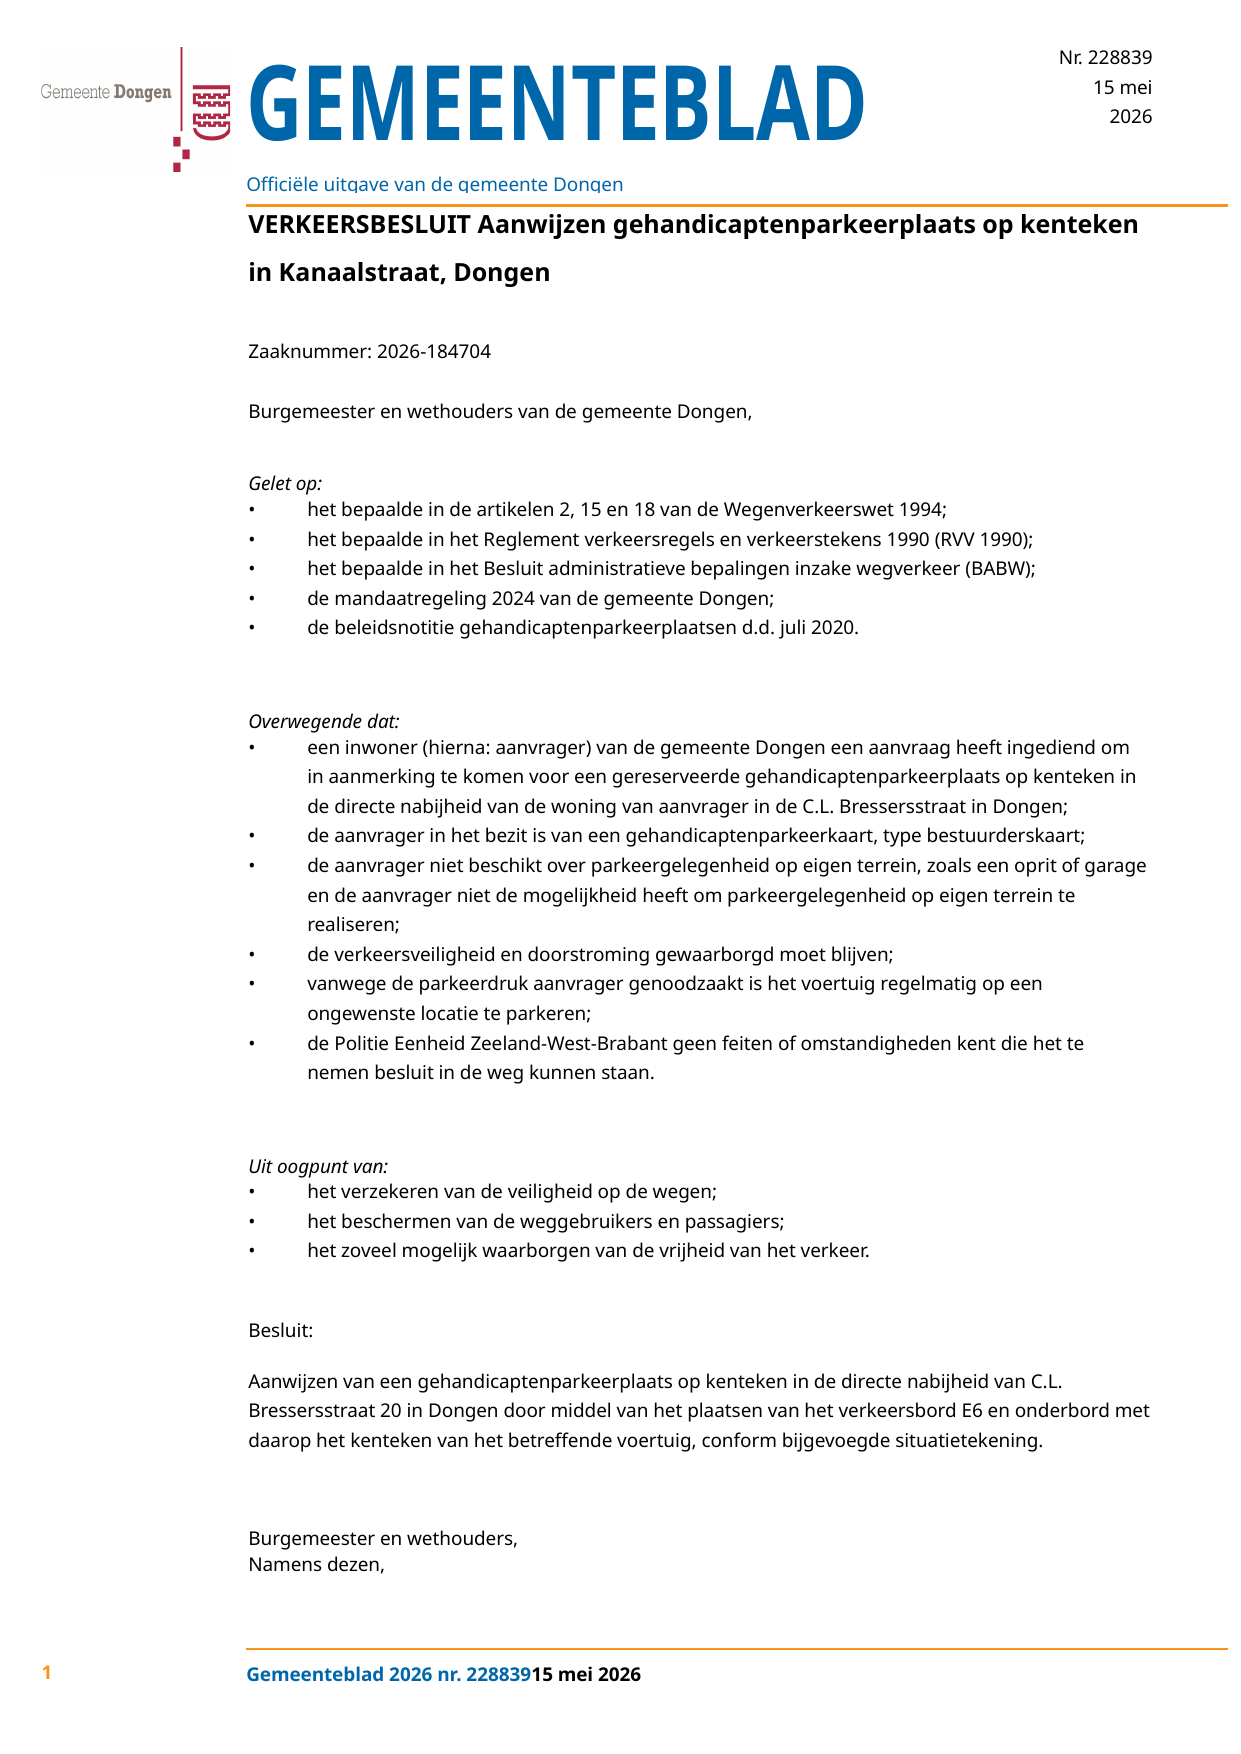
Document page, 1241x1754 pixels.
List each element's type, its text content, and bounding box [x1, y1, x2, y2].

list een inwoner (hierna: aanvrager) van de gemeente Dongen een aanvraag heeft ingediend om in aanmerking te komen voor een gereserveerde gehandicaptenparkeerplaats op kenteken in de directe nabijheid van de woning van aanvrager in de C.L. Bressersstraat in Dongen; [248, 734, 1152, 819]
list de aanvrager niet beschikt over parkeergelegenheid op eigen terrein, zoals een oprit of garage en de aanvrager niet de mogelijkheid heeft om parkeergelegenheid op eigen terrein te realiseren; [248, 852, 1152, 937]
list het beschermen van de weggebruikers en passagiers; [248, 1208, 1152, 1234]
text Burgemeester en wethouders van de gemeente Dongen, [248, 398, 1152, 423]
picture [41, 47, 231, 172]
text Zaaknummer: 2026-184704 [248, 339, 1152, 364]
text Burgemeester en wethouders, [248, 1526, 1152, 1551]
list de aanvrager in het bezit is van een gehandicaptenparkeerkaart, type bestuurderskaart; [248, 823, 1152, 848]
text Uit oogpunt van: [248, 1153, 1152, 1178]
text VERKEERSBESLUIT Aanwijzen gehandicaptenparkeerplaats op kenteken in Kanaalstraat, Dongen [248, 207, 1152, 288]
text Besluit: [248, 1318, 1152, 1343]
list de mandaatregeling 2024 van de gemeente Dongen; [248, 585, 1152, 611]
list het bepaalde in de artikelen 2, 15 en 18 van de Wegenverkeerswet 1994; [248, 496, 1152, 522]
text Namens dezen, [248, 1551, 1152, 1577]
list het bepaalde in het Besluit administratieve bepalingen inzake wegverkeer (BABW); [248, 555, 1152, 581]
list het verzekeren van de veiligheid op de wegen; [248, 1178, 1152, 1204]
list vanwege de parkeerdruk aanvrager genoodzaakt is het voertuig regelmatig op een ongewenste locatie te parkeren; [248, 971, 1152, 1026]
list de beleidsnotitie gehandicaptenparkeerplaatsen d.d. juli 2020. [248, 614, 1152, 640]
text Gelet op: [248, 471, 1152, 496]
list het zoveel mogelijk waarborgen van de vrijheid van het verkeer. [248, 1238, 1152, 1263]
list de verkeersveiligheid en doorstroming gewaarborgd moet blijven; [248, 941, 1152, 967]
text Overwegende dat: [248, 708, 1152, 734]
list de Politie Eenheid Zeeland-West-Brabant geen feiten of omstandigheden kent die het te nemen besluit in de weg kunnen staan. [248, 1030, 1152, 1085]
text Aanwijzen van een gehandicaptenparkeerplaats op kenteken in de directe nabijheid van C.L. Bressersstraat 20 in Dongen door middel van het plaatsen van het verkeersbord E6 en onderbord met daarop het kenteken van het betreffende voertuig, conform bijgevoegde situatietekening. [248, 1368, 1152, 1453]
list het bepaalde in het Reglement verkeersregels en verkeerstekens 1990 (RVV 1990); [248, 526, 1152, 552]
